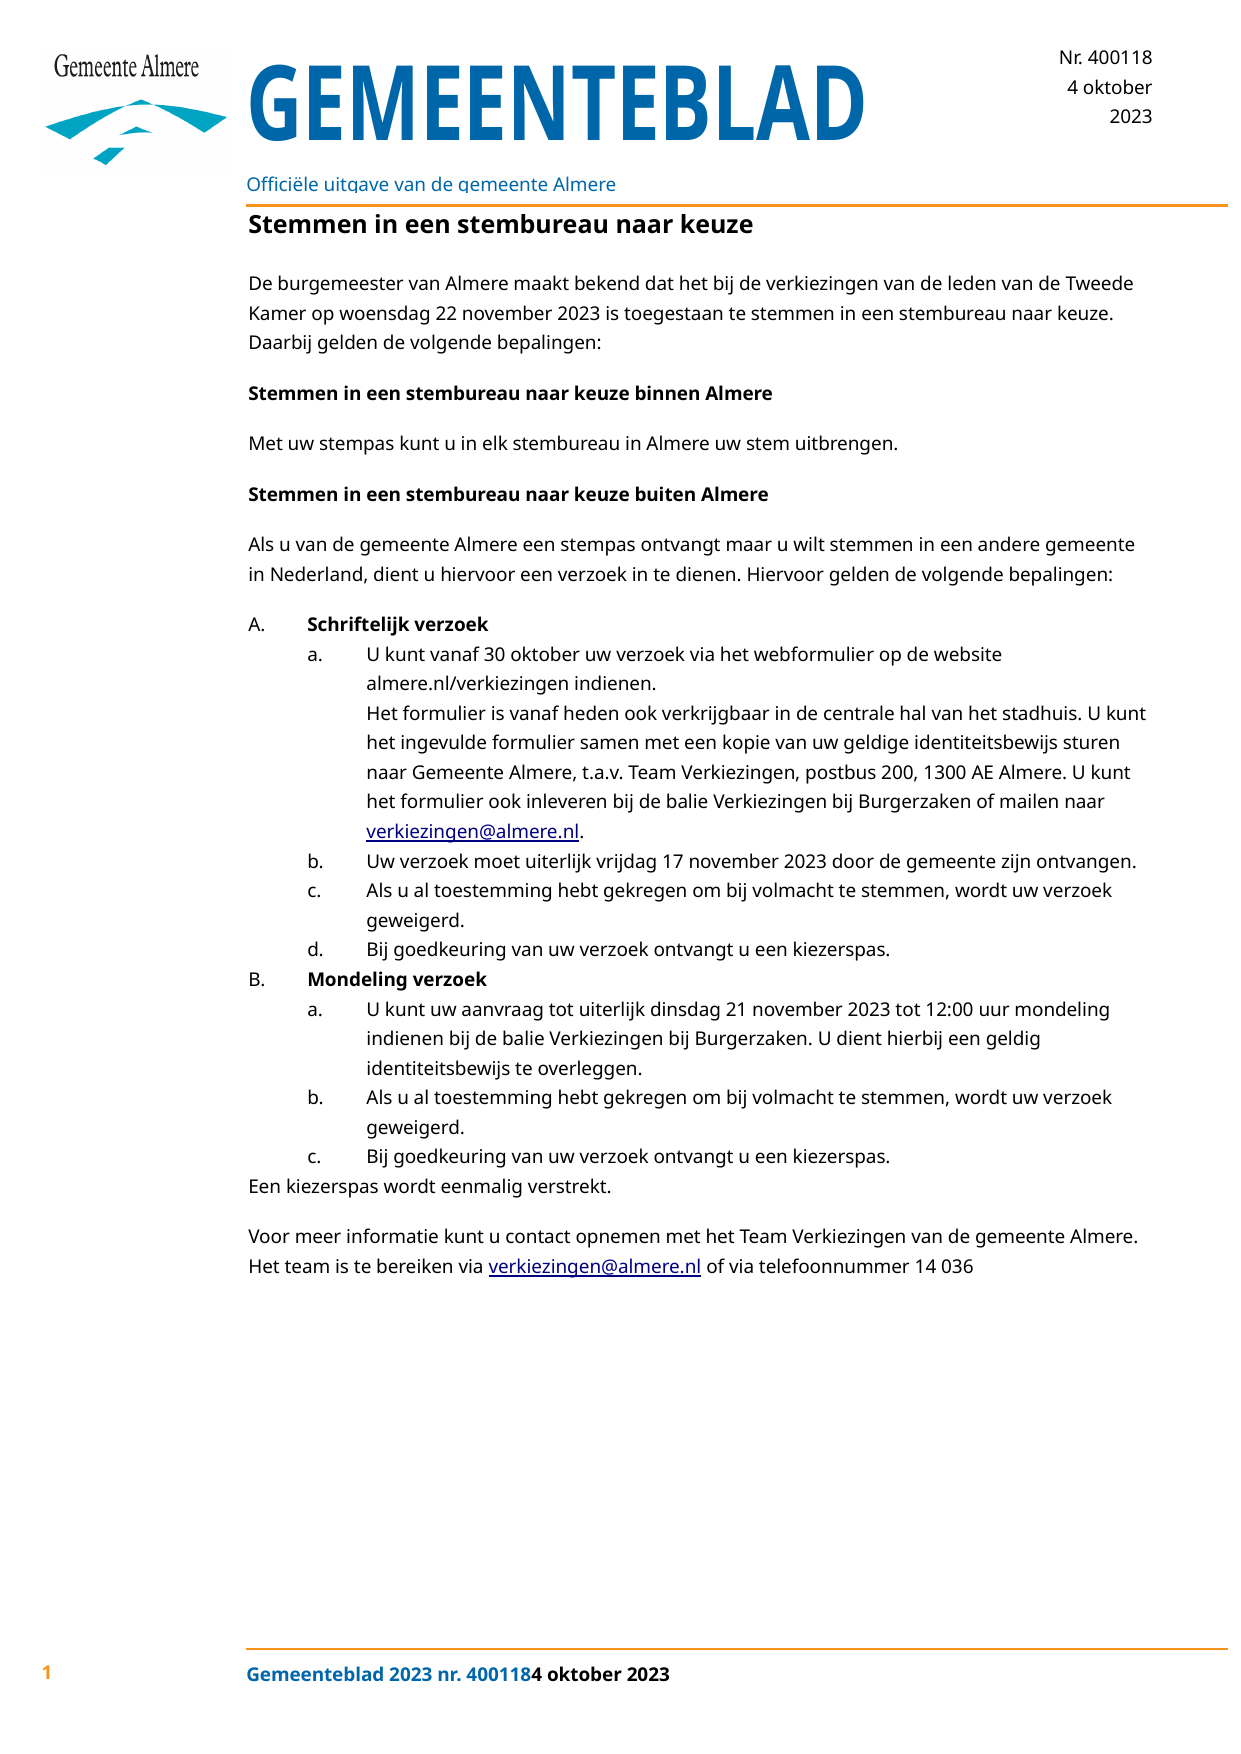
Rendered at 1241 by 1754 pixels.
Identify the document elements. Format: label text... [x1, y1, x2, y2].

text Als u van de gemeente Almere een stempas ontvangt maar u wilt stemmen in een andere gemeente in Nederland, dient u hiervoor een verzoek in te dienen. Hiervoor gelden de volgende bepalingen: [248, 531, 1152, 586]
list Schriftelijk verzoek [248, 611, 1152, 637]
list Als u al toestemming hebt gekregen om bij volmacht te stemmen, wordt uw verzoek geweigerd. [307, 1084, 1152, 1140]
text Stemmen in een stembureau naar keuze [248, 207, 1152, 241]
list Het formulier is vanaf heden ook verkrijgbaar in de centrale hal van het stadhuis. U kunt het ingevulde formulier samen met een kopie van uw geldige identiteitsbewijs sturen naar Gemeente Almere, t.a.v. Team Verkiezingen, postbus 200, 1300 AE Almere. U kunt het formulier ook inleveren bij de balie Verkiezingen bij Burgerzaken of mailen naar verkiezingen@almere.nl. [307, 700, 1152, 844]
text Voor meer informatie kunt u contact opnemen met het Team Verkiezingen van de gemeente Almere. Het team is te bereiken via verkiezingen@almere.nl of via telefoonnummer 14 036 [248, 1224, 1152, 1279]
text De burgemeester van Almere maakt bekend dat het bij de verkiezingen van de leden van de Tweede Kamer op woensdag 22 november 2023 is toegestaan te stemmen in een stembureau naar keuze. Daarbij gelden de volgende bepalingen: [248, 270, 1152, 355]
list U kunt vanaf 30 oktober uw verzoek via het webformulier op de website almere.nl/verkiezingen indienen. [307, 641, 1152, 696]
text Met uw stempas kunt u in elk stembureau in Almere uw stem uitbrengen. [248, 430, 1152, 456]
picture [41, 47, 231, 172]
list Als u al toestemming hebt gekregen om bij volmacht te stemmen, wordt uw verzoek geweigerd. [307, 877, 1152, 933]
list Bij goedkeuring van uw verzoek ontvangt u een kiezerspas. [307, 1144, 1152, 1169]
text Een kiezerspas wordt eenmalig verstrekt. [248, 1173, 1152, 1199]
list U kunt uw aanvraag tot uiterlijk dinsdag 21 november 2023 tot 12:00 uur mondeling indienen bij de balie Verkiezingen bij Burgerzaken. U dient hierbij een geldig identiteitsbewijs te overleggen. [307, 996, 1152, 1081]
list Uw verzoek moet uiterlijk vrijdag 17 november 2023 door de gemeente zijn ontvangen. [307, 848, 1152, 873]
text Stemmen in een stembureau naar keuze binnen Almere [248, 380, 1152, 406]
list Bij goedkeuring van uw verzoek ontvangt u een kiezerspas. [307, 937, 1152, 962]
text Stemmen in een stembureau naar keuze buiten Almere [248, 481, 1152, 506]
list Mondeling verzoek [248, 966, 1152, 992]
